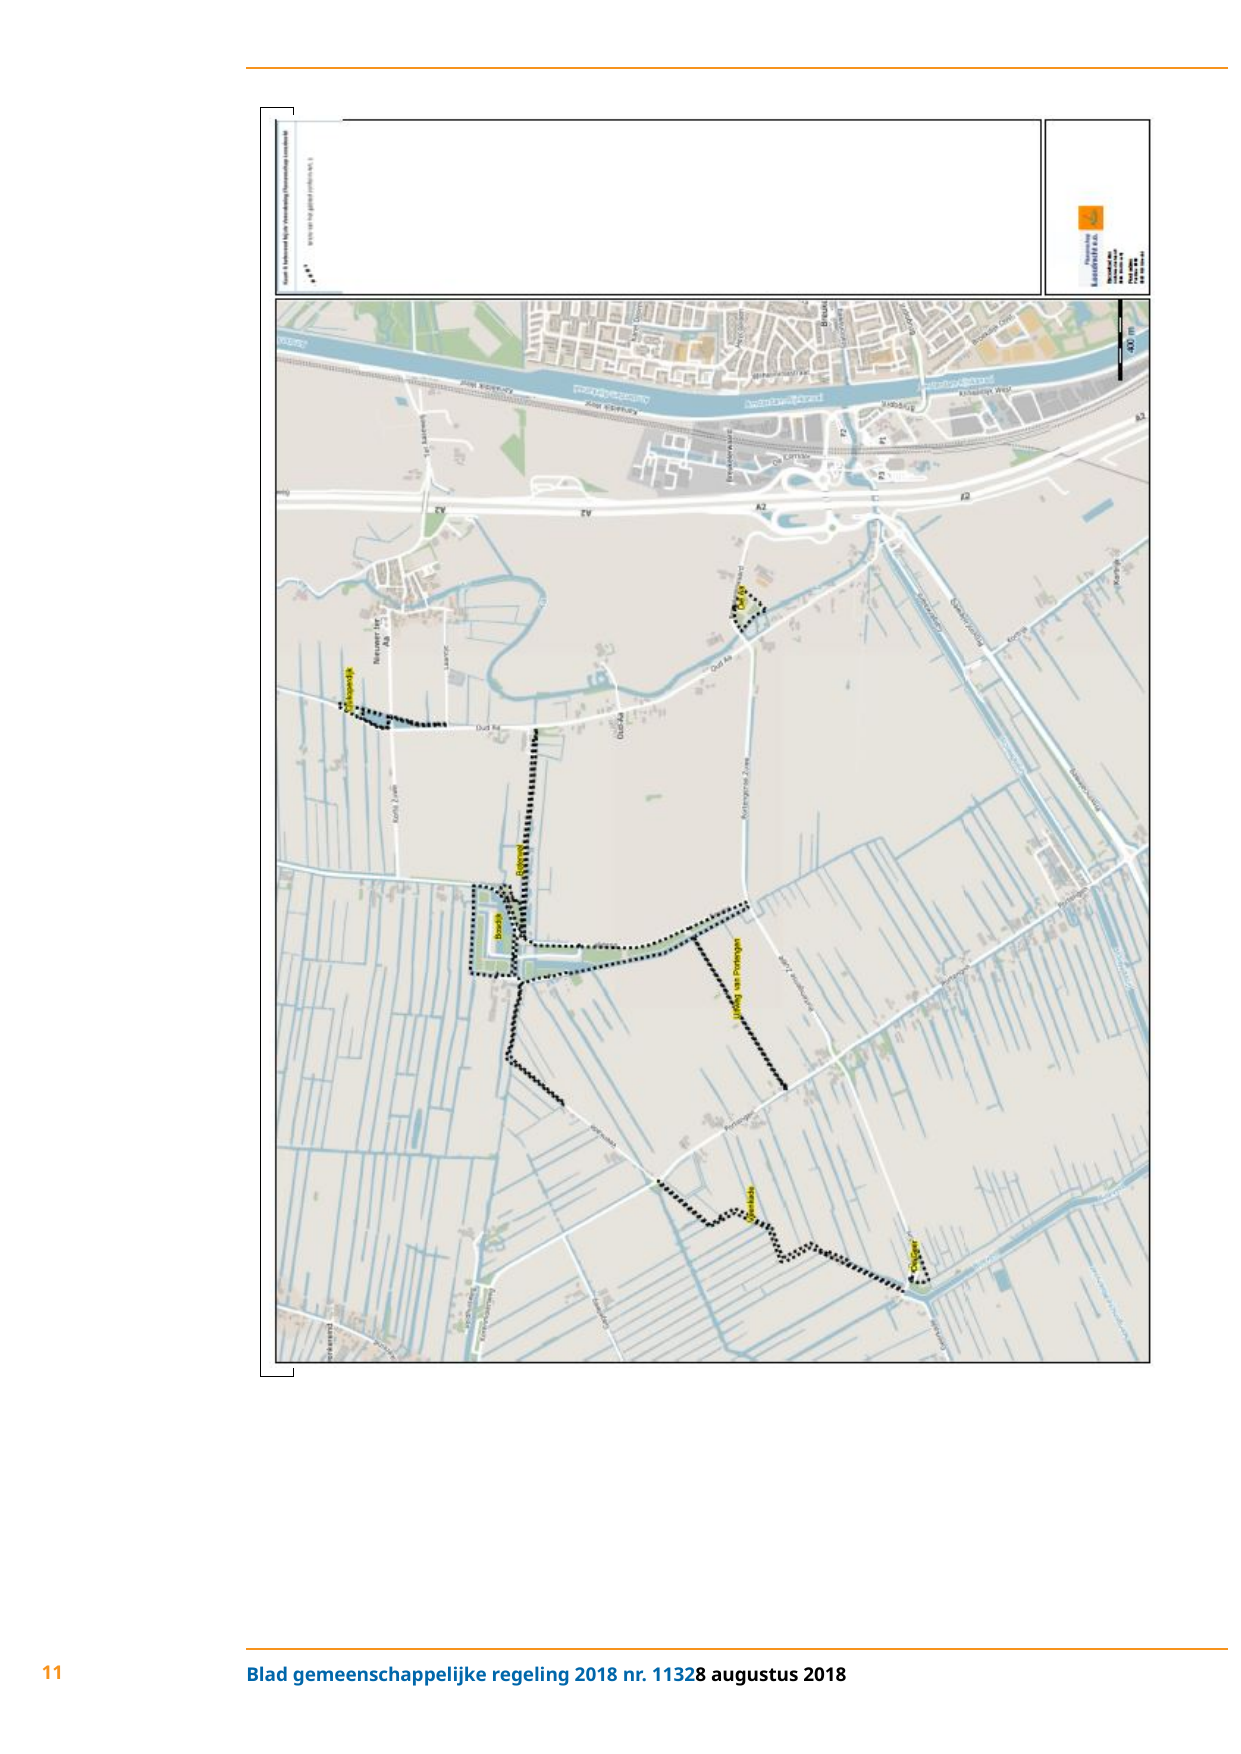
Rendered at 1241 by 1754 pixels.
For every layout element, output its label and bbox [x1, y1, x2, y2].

picture [268, 115, 1155, 1368]
picture [41, 47, 231, 172]
